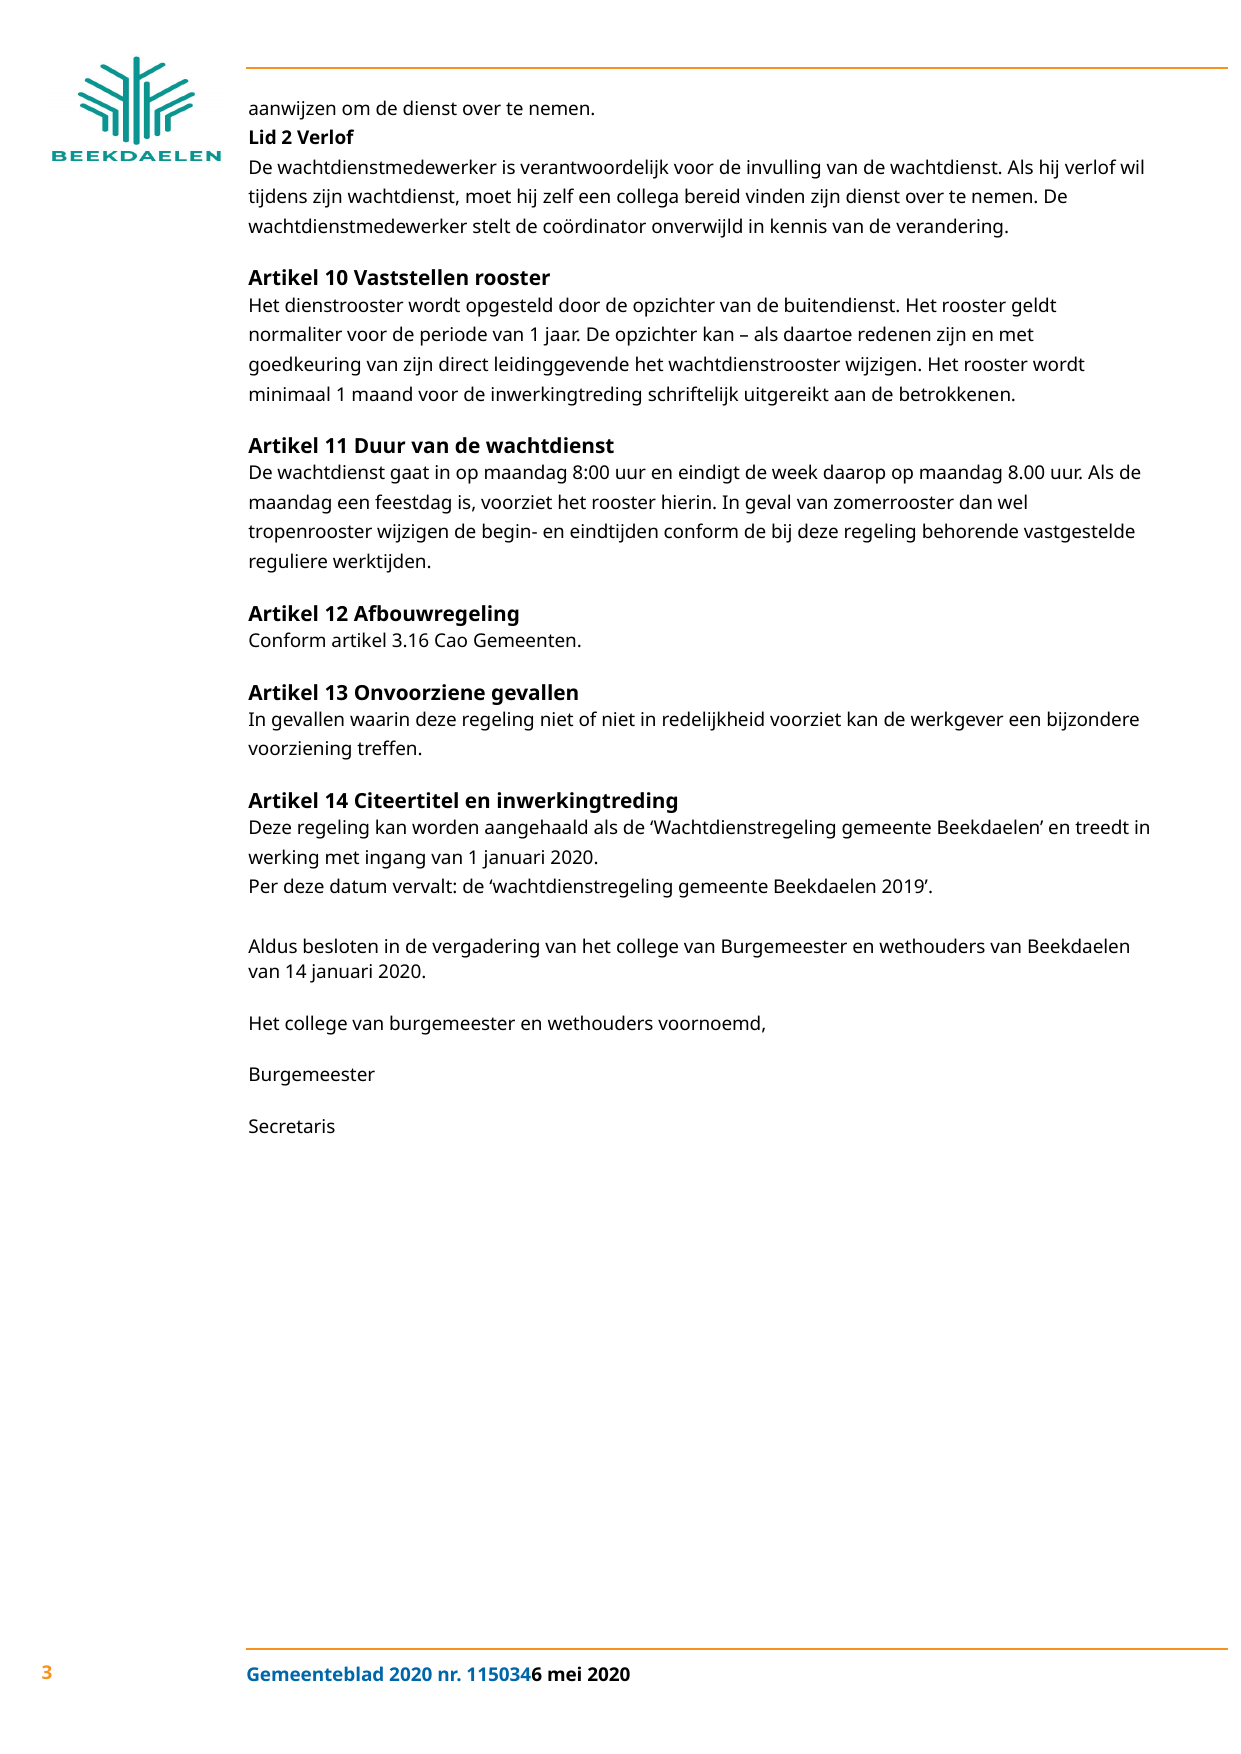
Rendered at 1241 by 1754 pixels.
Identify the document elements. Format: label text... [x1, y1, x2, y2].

text Artikel 11 Duur van de wachtdienst [248, 431, 1152, 459]
text Artikel 13 Onvoorziene gevallen [248, 678, 1152, 706]
text Lid 2 Verlof [248, 124, 1152, 150]
text aanwijzen om de dienst over te nemen. [248, 95, 1152, 121]
text Secretaris [248, 1113, 1152, 1139]
text Deze regeling kan worden aangehaald als de ‘Wachtdienstregeling gemeente Beekdaelen’ en treedt in werking met ingang van 1 januari 2020. [248, 814, 1152, 870]
text Aldus besloten in de vergadering van het college van Burgemeester en wethouders van Beekdaelen van 14 januari 2020. [248, 933, 1152, 984]
text Conform artikel 3.16 Cao Gemeenten. [248, 627, 1152, 653]
text Burgemeester [248, 1061, 1152, 1087]
text Artikel 12 Afbouwregeling [248, 599, 1152, 627]
text De wachtdienstmedewerker is verantwoordelijk voor de invulling van de wachtdienst. Als hij verlof wil tijdens zijn wachtdienst, moet hij zelf een collega bereid vinden zijn dienst over te nemen. De wachtdienstmedewerker stelt de coördinator onverwijld in kennis van de verandering. [248, 154, 1152, 239]
text Het dienstrooster wordt opgesteld door de opzichter van de buitendienst. Het rooster geldt normaliter voor de periode van 1 jaar. De opzichter kan – als daartoe redenen zijn en met goedkeuring van zijn direct leidinggevende het wachtdienstrooster wijzigen. Het rooster wordt minimaal 1 maand voor de inwerkingtreding schriftelijk uitgereikt aan de betrokkenen. [248, 292, 1152, 406]
text Per deze datum vervalt: de ‘wachtdienstregeling gemeente Beekdaelen 2019’. [248, 874, 1152, 899]
text In gevallen waarin deze regeling niet of niet in redelijkheid voorziet kan de werkgever een bijzondere voorziening treffen. [248, 706, 1152, 761]
text Artikel 14 Citeertitel en inwerkingtreding [248, 786, 1152, 814]
text Het college van burgemeester en wethouders voornoemd, [248, 1010, 1152, 1036]
text Artikel 10 Vaststellen rooster [248, 263, 1152, 292]
picture [41, 47, 231, 172]
text De wachtdienst gaat in op maandag 8:00 uur en eindigt de week daarop op maandag 8.00 uur. Als de maandag een feestdag is, voorziet het rooster hierin. In geval van zomerrooster dan wel tropenrooster wijzigen de begin- en eindtijden conform de bij deze regeling behorende vastgestelde reguliere werktijden. [248, 459, 1152, 574]
